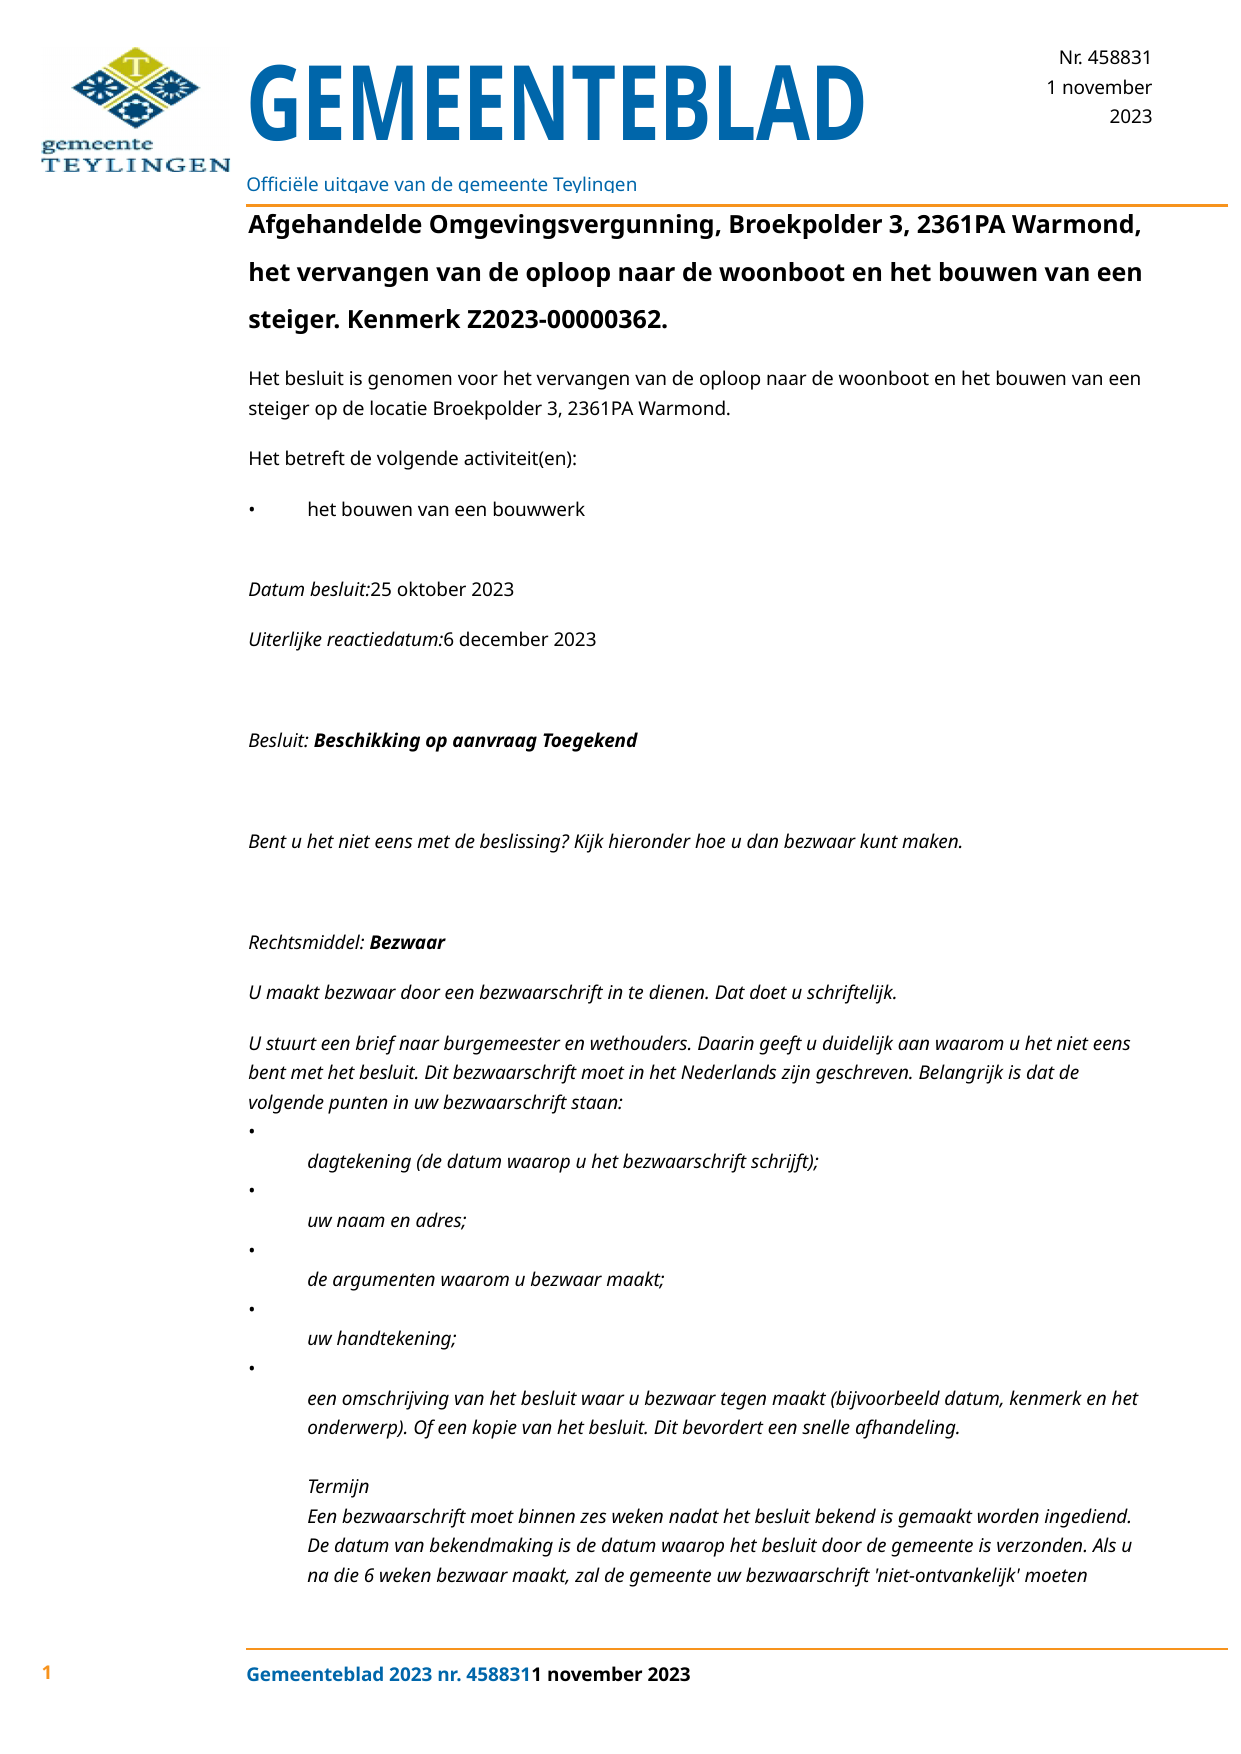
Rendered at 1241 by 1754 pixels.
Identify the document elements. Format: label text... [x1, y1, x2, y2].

text Het betreft de volgende activiteit(en): [248, 446, 1152, 471]
text Datum besluit:25 oktober 2023 [248, 576, 1152, 602]
text U maakt bezwaar door een bezwaarschrift in te dienen. Dat doet u schriftelijk. [248, 979, 1152, 1005]
text Bent u het niet eens met de beslissing? Kijk hieronder hoe u dan bezwaar kunt maken. [248, 828, 1152, 854]
list Een bezwaarschrift moet binnen zes weken nadat het besluit bekend is gemaakt worden ingediend. De datum van bekendmaking is de datum waarop het besluit door de gemeente is verzonden. Als u na die 6 weken bezwaar maakt, zal de gemeente uw bezwaarschrift 'niet-ontvankelijk' moeten [248, 1503, 1152, 1588]
picture [41, 47, 231, 172]
list een omschrijving van het besluit waar u bezwaar tegen maakt (bijvoorbeeld datum, kenmerk en het onderwerp). Of een kopie van het besluit. Dit bevordert een snelle afhandeling. [248, 1385, 1152, 1440]
text Rechtsmiddel: Bezwaar [248, 929, 1152, 954]
text Uiterlijke reactiedatum:6 december 2023 [248, 626, 1152, 652]
text Afgehandelde Omgevingsvergunning, Broekpolder 3, 2361PA Warmond, het vervangen van de oploop naar de woonboot en het bouwen van een steiger. Kenmerk Z2023-00000362. [248, 207, 1152, 336]
text U stuurt een brief naar burgemeester en wethouders. Daarin geeft u duidelijk aan waarom u het niet eens bent met het besluit. Dit bezwaarschrift moet in het Nederlands zijn geschreven. Belangrijk is dat de volgende punten in uw bezwaarschrift staan: [248, 1030, 1152, 1114]
text Het besluit is genomen voor het vervangen van de oploop naar de woonboot en het bouwen van een steiger op de locatie Broekpolder 3, 2361PA Warmond. [248, 366, 1152, 421]
list uw handtekening; [248, 1326, 1152, 1351]
list het bouwen van een bouwwerk [248, 496, 1152, 522]
list uw naam en adres; [248, 1207, 1152, 1233]
text Besluit: Beschikking op aanvraag Toegekend [248, 727, 1152, 753]
list Termijn [248, 1473, 1152, 1499]
list dagtekening (de datum waarop u het bezwaarschrift schrijft); [248, 1148, 1152, 1174]
list de argumenten waarom u bezwaar maakt; [248, 1266, 1152, 1292]
